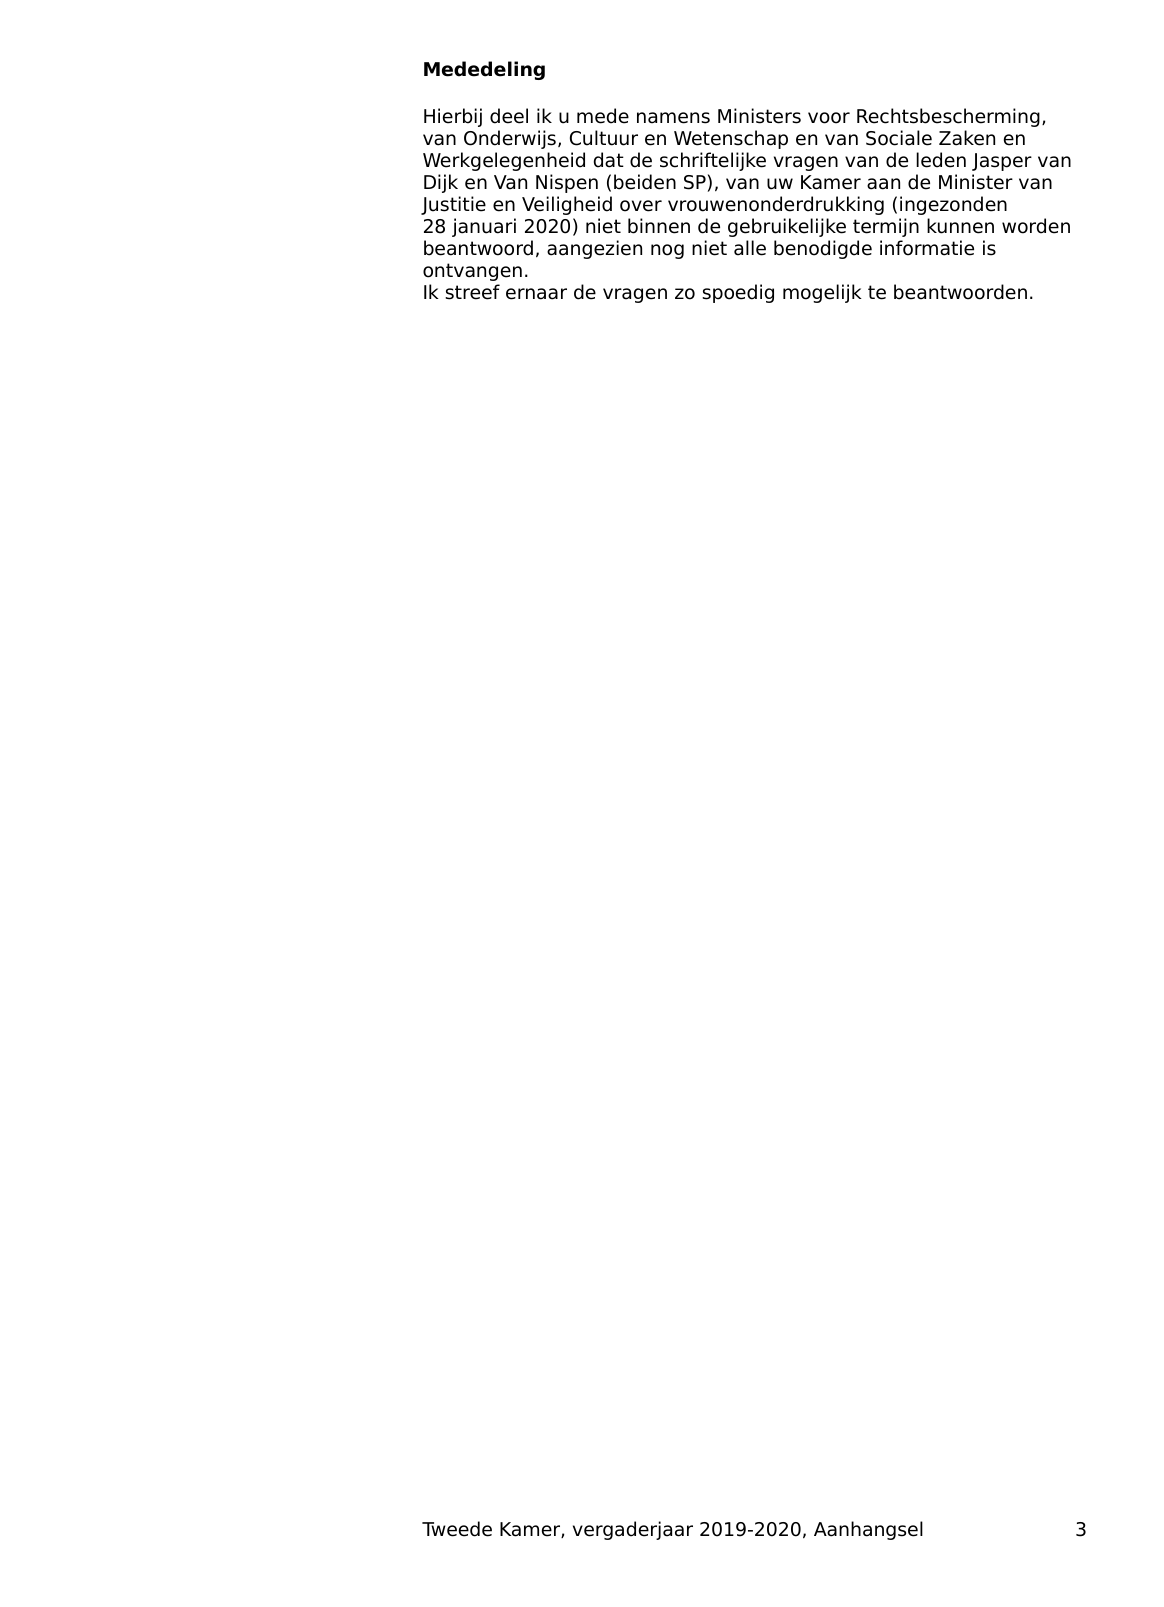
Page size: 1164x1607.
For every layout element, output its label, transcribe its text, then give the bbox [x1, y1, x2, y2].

text Ik streef ernaar de vragen zo spoedig mogelijk te beantwoorden. [422, 282, 1087, 304]
subtitle Mededeling [422, 59, 1087, 81]
text Hierbij deel ik u mede namens Ministers voor Rechtsbescherming, van Onderwijs, Cultuur en Wetenschap en van Sociale Zaken en Werkgelegenheid dat de schriftelijke vragen van de leden Jasper van Dijk en Van Nispen (beiden SP), van uw Kamer aan de Minister van Justitie en Veiligheid over vrouwenonderdrukking (ingezonden 28 januari 2020) niet binnen de gebruikelijke termijn kunnen worden beantwoord, aangezien nog niet alle benodigde informatie is ontvangen. [422, 106, 1087, 282]
